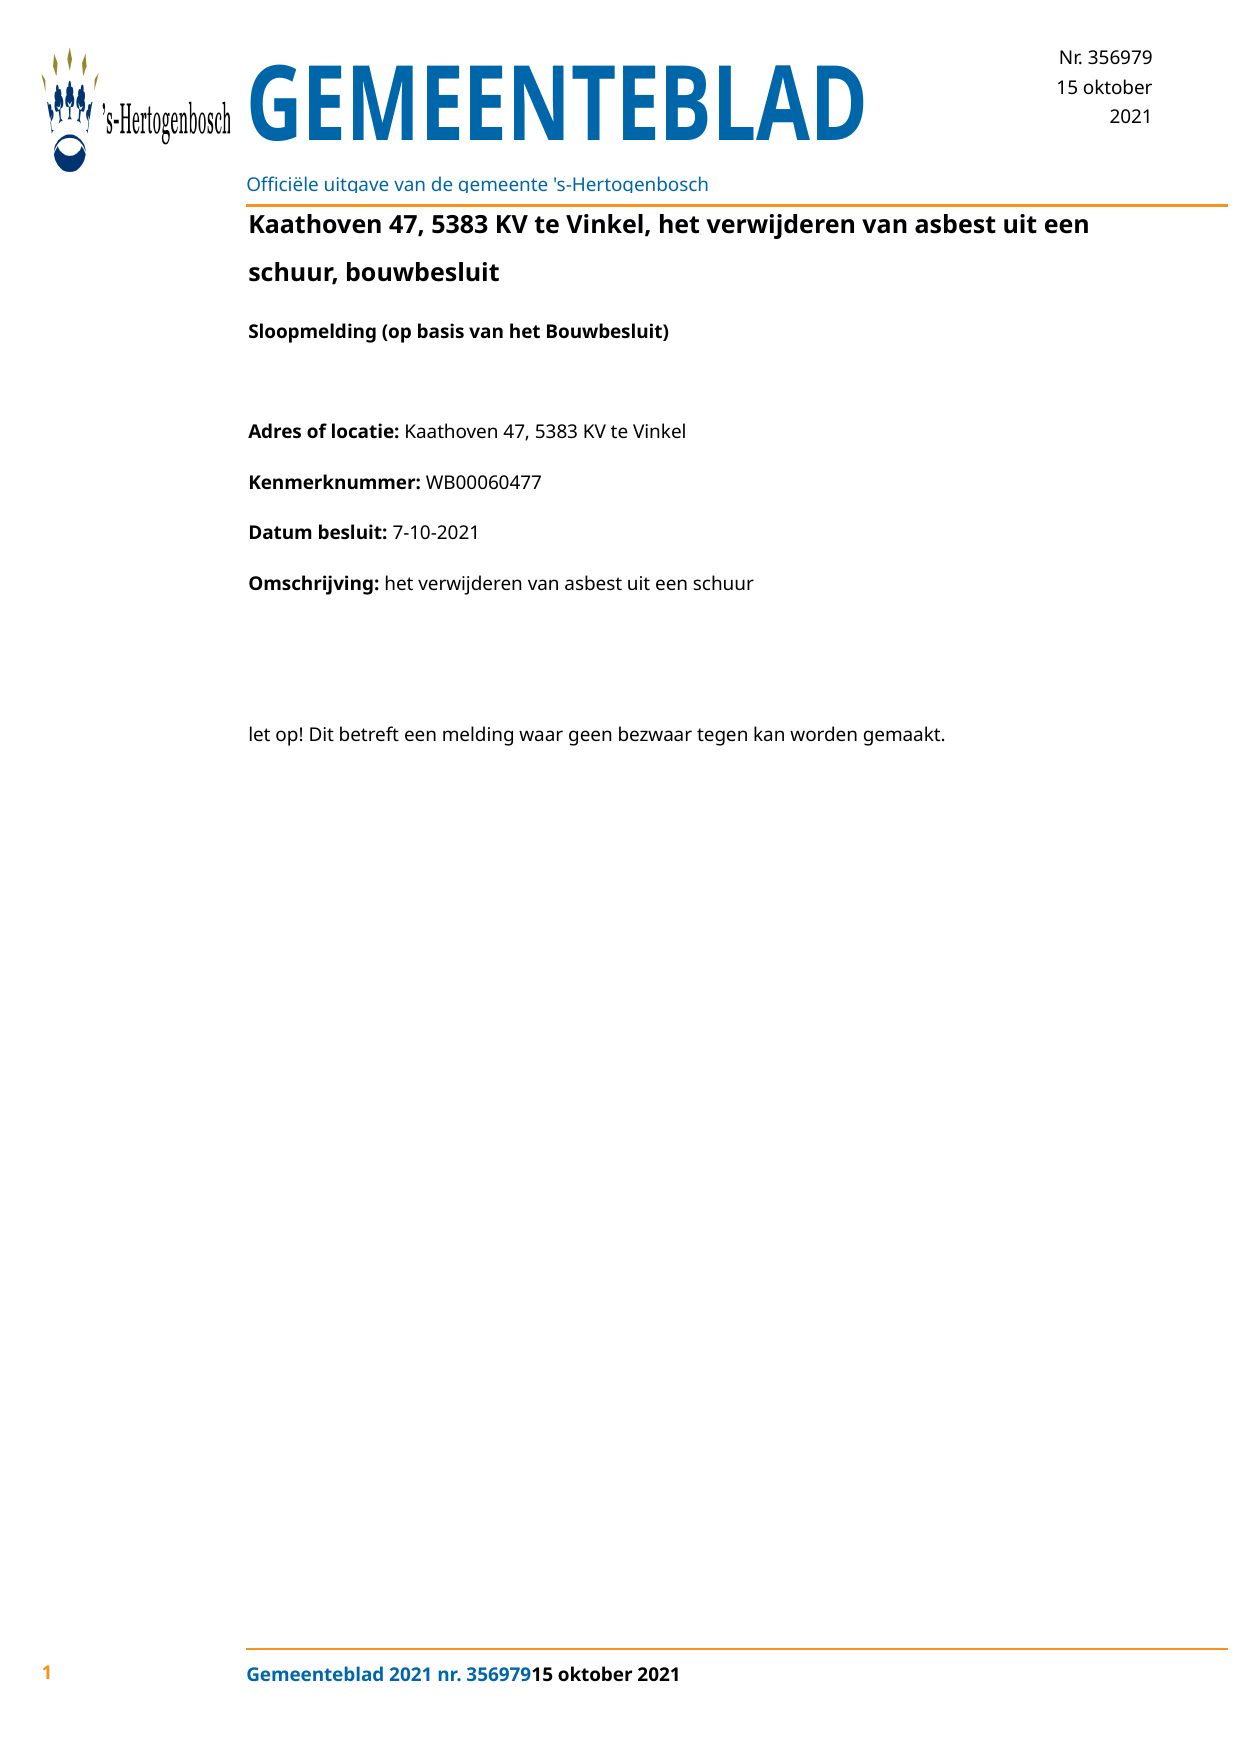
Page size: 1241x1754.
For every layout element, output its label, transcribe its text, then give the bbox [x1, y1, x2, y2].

text Adres of locatie: Kaathoven 47, 5383 KV te Vinkel [248, 419, 1152, 444]
text Kaathoven 47, 5383 KV te Vinkel, het verwijderen van asbest uit een schuur, bouwbesluit [248, 207, 1152, 288]
picture [41, 47, 231, 172]
text let op! Dit betreft een melding waar geen bezwaar tegen kan worden gemaakt. [248, 721, 1152, 747]
text Datum besluit: 7-10-2021 [248, 519, 1152, 545]
text Sloopmelding (op basis van het Bouwbesluit) [248, 318, 1152, 344]
text Kenmerknummer: WB00060477 [248, 469, 1152, 495]
text Omschrijving: het verwijderen van asbest uit een schuur [248, 570, 1152, 596]
